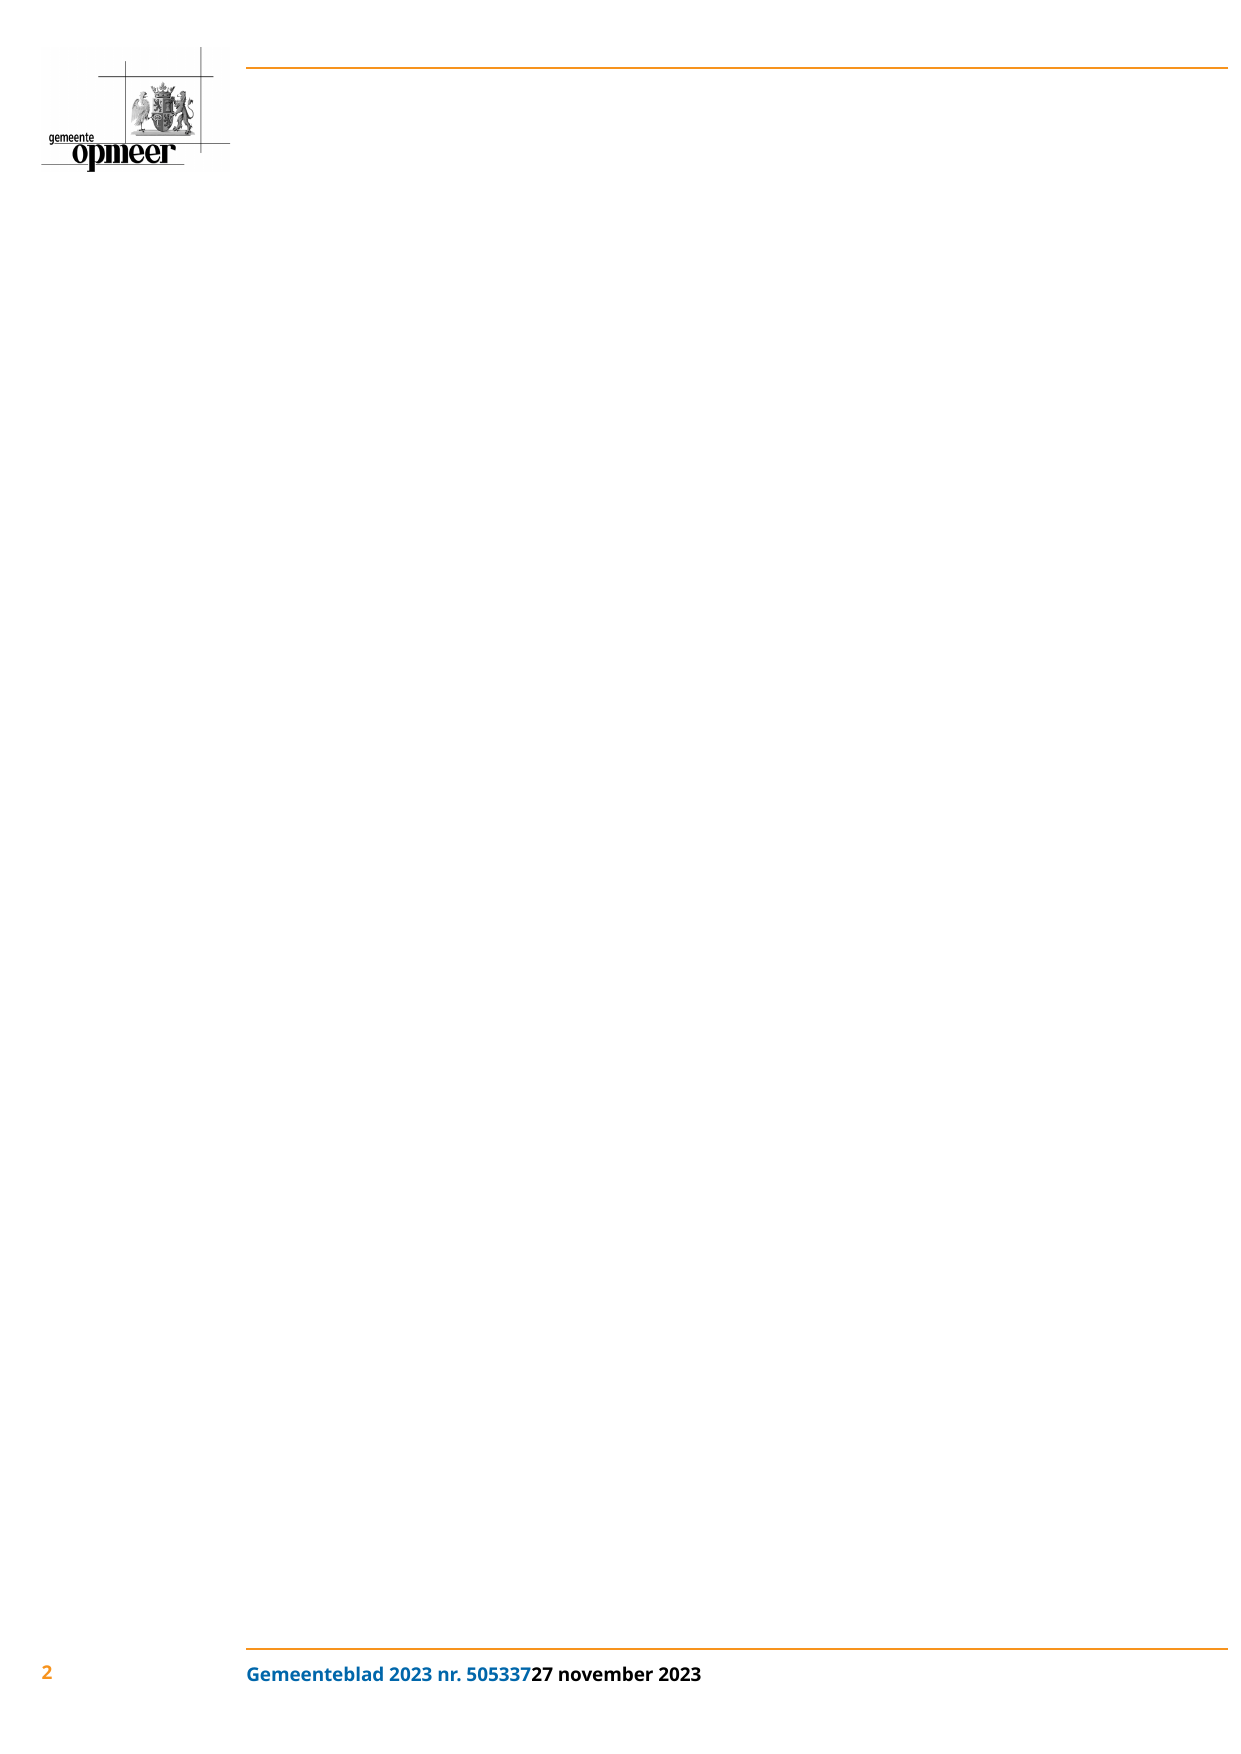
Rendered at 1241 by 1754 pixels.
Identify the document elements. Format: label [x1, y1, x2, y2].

picture [41, 47, 231, 172]
